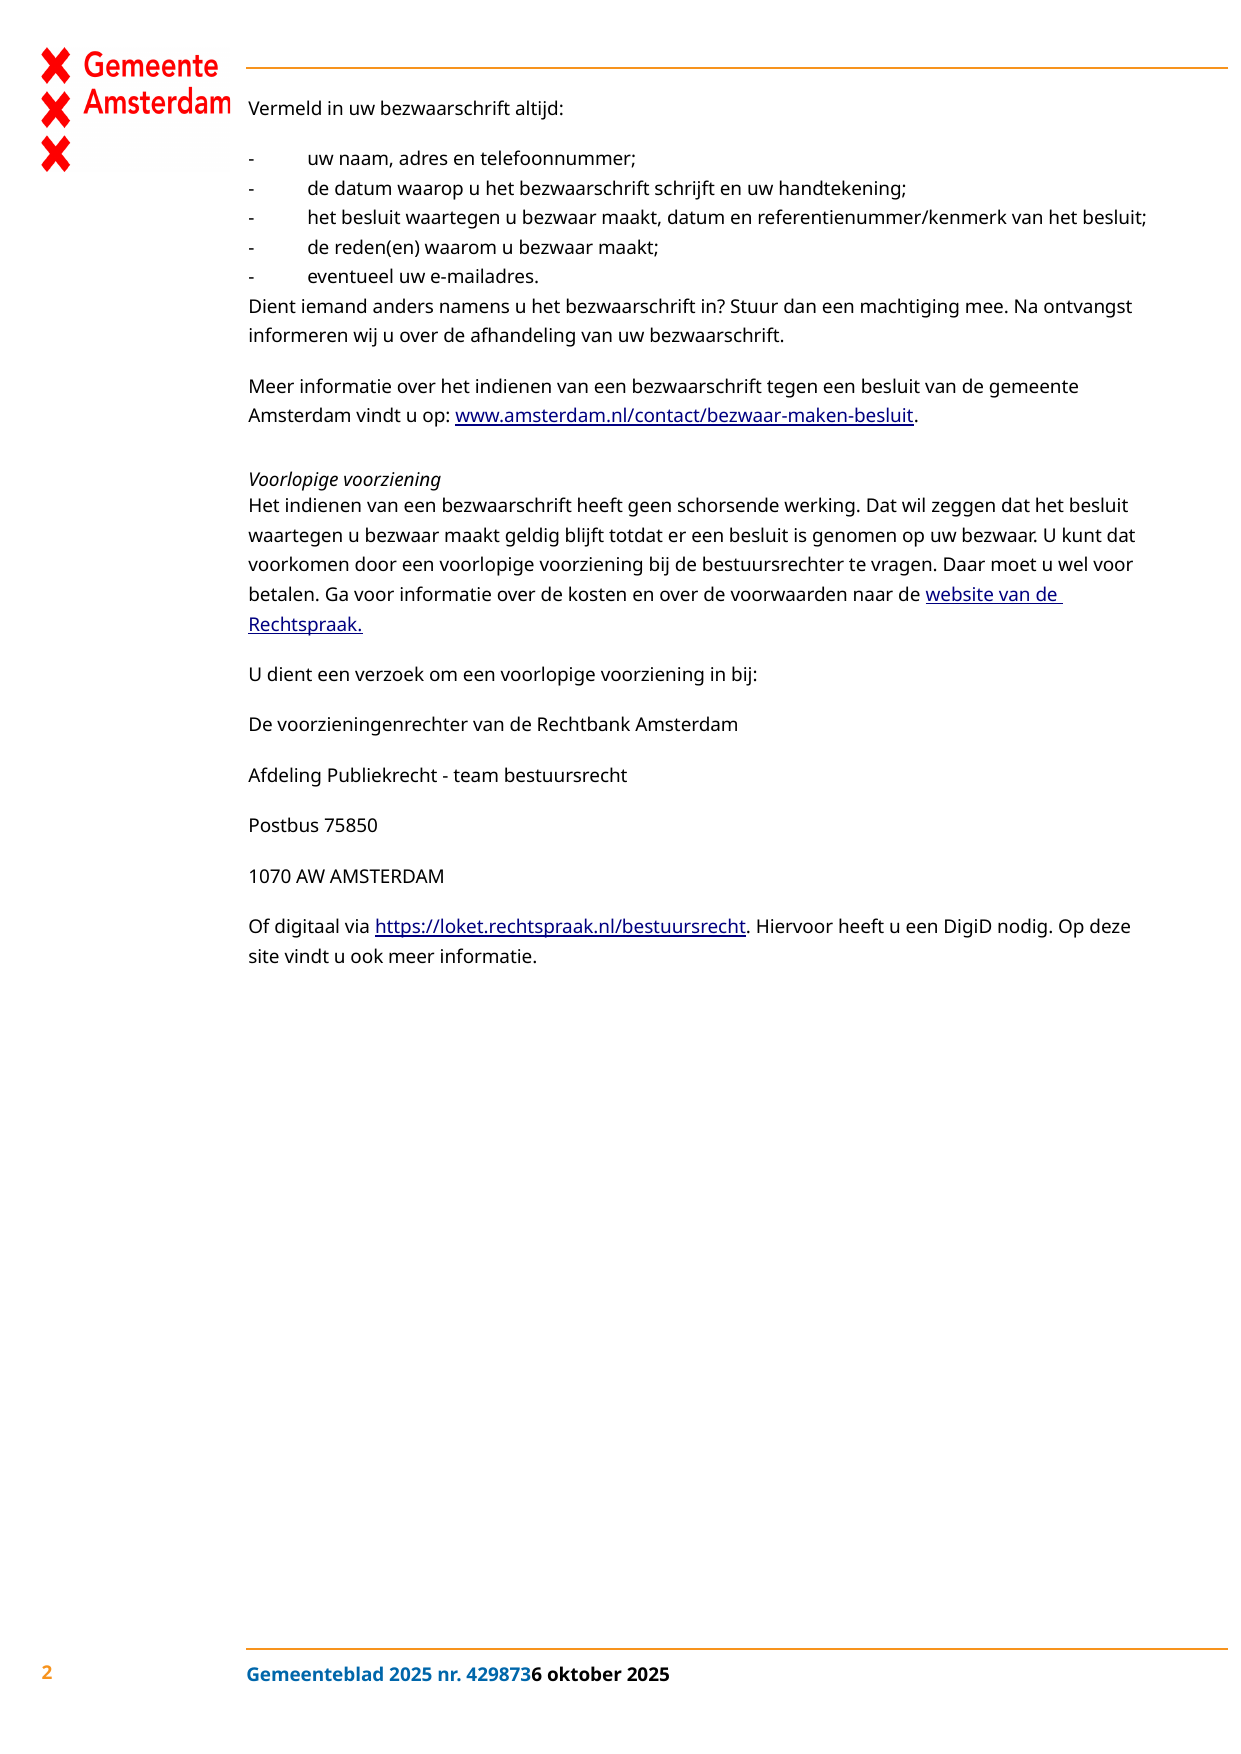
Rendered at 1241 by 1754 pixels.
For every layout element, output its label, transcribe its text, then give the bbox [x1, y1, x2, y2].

text Afdeling Publiekrecht - team bestuursrecht [248, 762, 1152, 788]
text Of digitaal via https://loket.rechtspraak.nl/bestuursrecht. Hiervoor heeft u een DigiD nodig. Op deze site vindt u ook meer informatie. [248, 913, 1152, 968]
text Meer informatie over het indienen van een bezwaarschrift tegen een besluit van de gemeente Amsterdam vindt u op: www.amsterdam.nl/contact/bezwaar-maken-besluit. [248, 373, 1152, 428]
text Vermeld in uw bezwaarschrift altijd: [248, 95, 1152, 121]
list de reden(en) waarom u bezwaar maakt; [248, 234, 1152, 260]
list uw naam, adres en telefoonnummer; [248, 145, 1152, 171]
list het besluit waartegen u bezwaar maakt, datum en referentienummer/kenmerk van het besluit; [248, 204, 1152, 230]
picture [41, 47, 231, 172]
text U dient een verzoek om een voorlopige voorziening in bij: [248, 661, 1152, 687]
text Voorlopige voorziening [248, 467, 1152, 492]
text Postbus 75850 [248, 812, 1152, 838]
text Het indienen van een bezwaarschrift heeft geen schorsende werking. Dat wil zeggen dat het besluit waartegen u bezwaar maakt geldig blijft totdat er een besluit is genomen op uw bezwaar. U kunt dat voorkomen door een voorlopige voorziening bij de bestuursrechter te vragen. Daar moet u wel voor betalen. Ga voor informatie over de kosten en over de voorwaarden naar de website van de Rechtspraak. [248, 492, 1152, 636]
text Dient iemand anders namens u het bezwaarschrift in? Stuur dan een machtiging mee. Na ontvangst informeren wij u over de afhandeling van uw bezwaarschrift. [248, 293, 1152, 348]
text 1070 AW AMSTERDAM [248, 863, 1152, 888]
list de datum waarop u het bezwaarschrift schrijft en uw handtekening; [248, 175, 1152, 201]
list eventueel uw e-mailadres. [248, 263, 1152, 289]
text De voorzieningenrechter van de Rechtbank Amsterdam [248, 712, 1152, 737]
